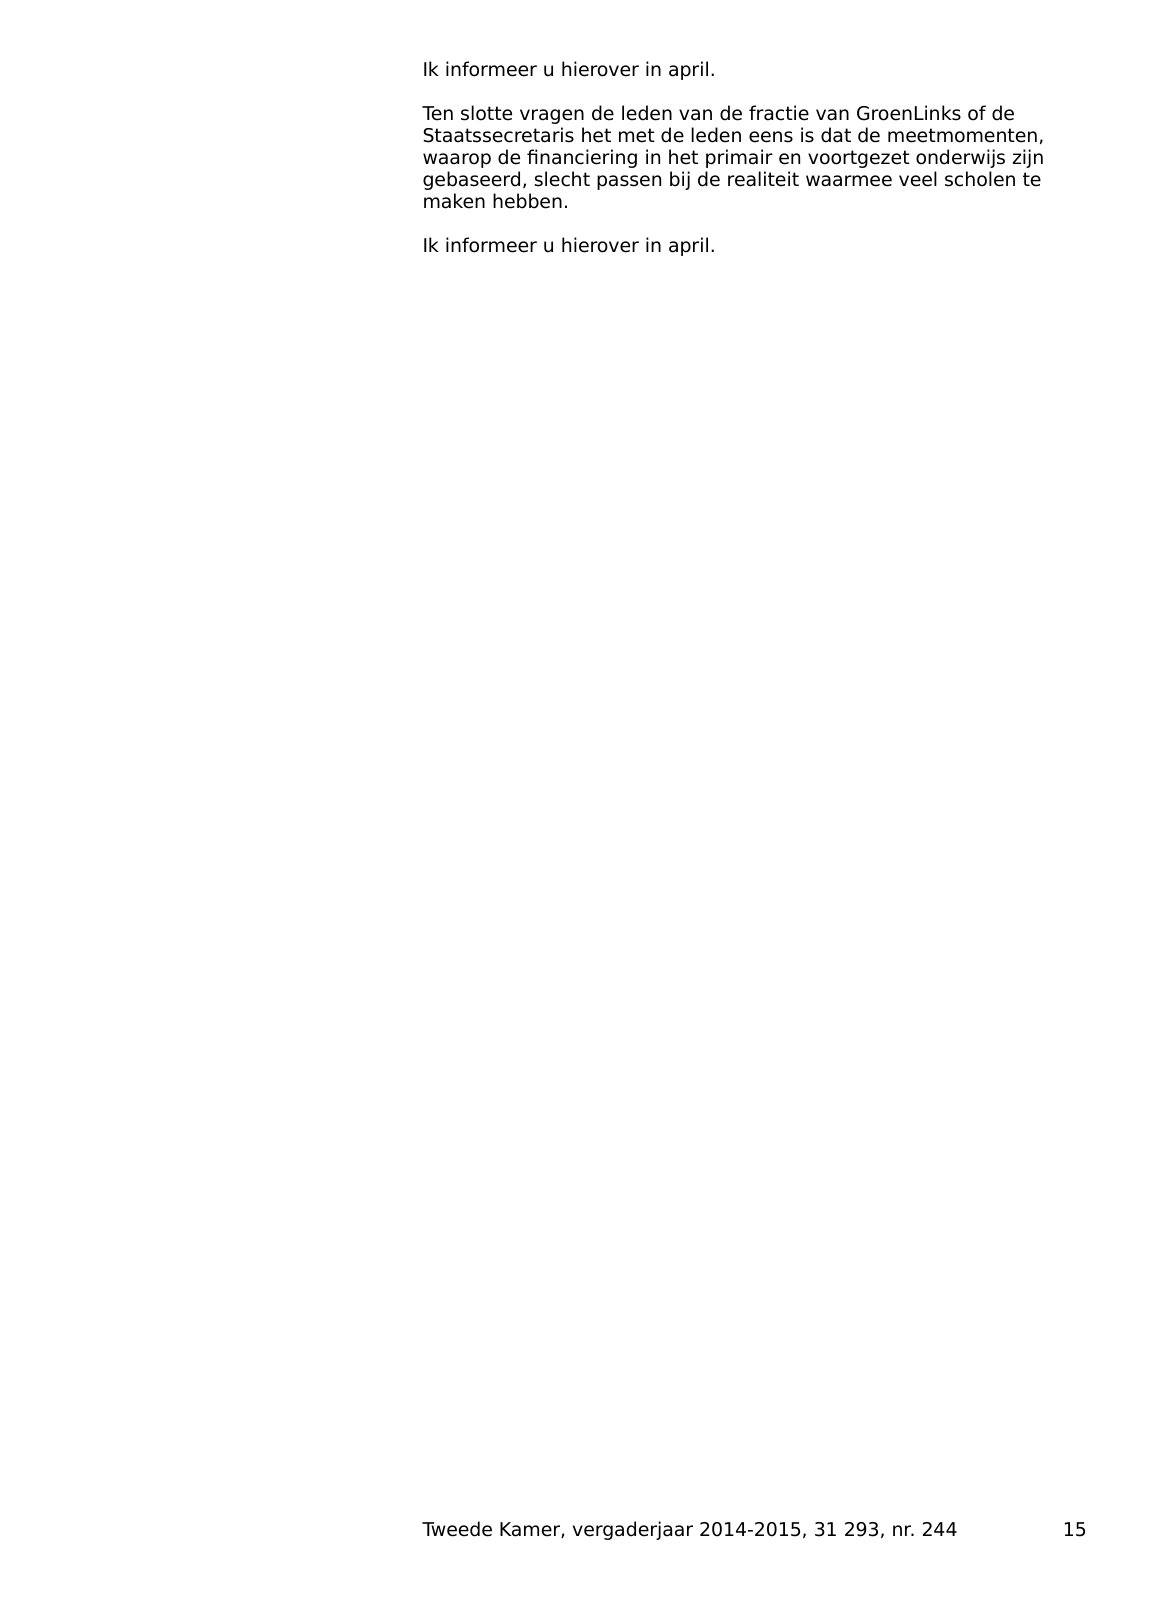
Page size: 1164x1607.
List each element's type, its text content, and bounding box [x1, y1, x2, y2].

text Ik informeer u hierover in april. [422, 235, 1087, 257]
text Ten slotte vragen de leden van de fractie van GroenLinks of de Staatssecretaris het met de leden eens is dat de meetmomenten, waarop de financiering in het primair en voortgezet onderwijs zijn gebaseerd, slecht passen bij de realiteit waarmee veel scholen te maken hebben. [422, 103, 1087, 213]
text Ik informeer u hierover in april. [422, 59, 1087, 81]
